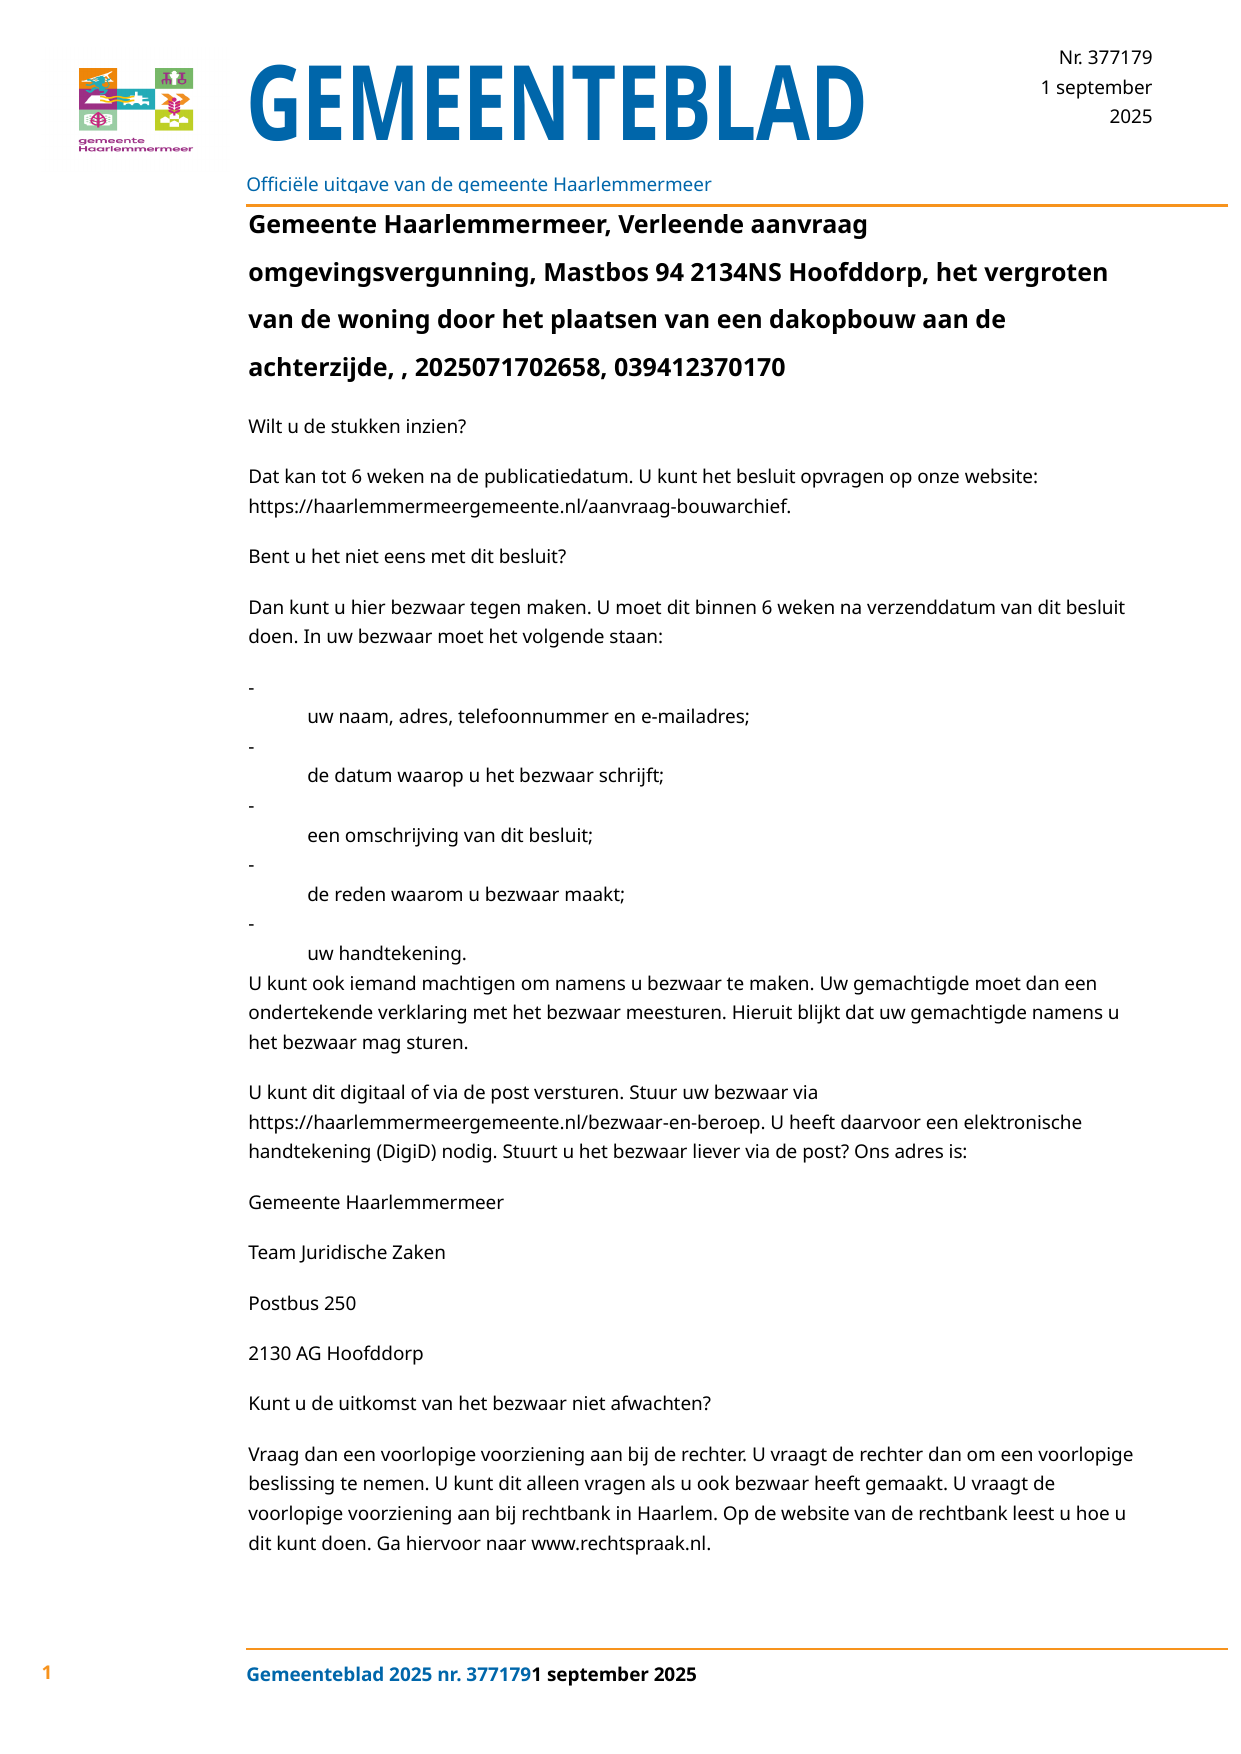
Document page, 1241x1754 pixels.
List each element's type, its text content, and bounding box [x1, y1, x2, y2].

text 2130 AG Hoofddorp [248, 1340, 1152, 1366]
picture [41, 47, 231, 172]
text Gemeente Haarlemmermeer [248, 1189, 1152, 1215]
text Kunt u de uitkomst van het bezwaar niet afwachten? [248, 1391, 1152, 1416]
text Postbus 250 [248, 1290, 1152, 1316]
text U kunt dit digitaal of via de post versturen. Stuur uw bezwaar via https://haarlemmermeergemeente.nl/bezwaar-en-beroep. U heeft daarvoor een elektronische handtekening (DigiD) nodig. Stuurt u het bezwaar liever via de post? Ons adres is: [248, 1079, 1152, 1164]
text Dan kunt u hier bezwaar tegen maken. U moet dit binnen 6 weken na verzenddatum van dit besluit doen. In uw bezwaar moet het volgende staan: [248, 594, 1152, 649]
list uw naam, adres, telefoonnummer en e-mailadres; [248, 703, 1152, 729]
list uw handtekening. [248, 940, 1152, 966]
list een omschrijving van dit besluit; [248, 822, 1152, 848]
text Vraag dan een voorlopige voorziening aan bij de rechter. U vraagt de rechter dan om een voorlopige beslissing te nemen. U kunt dit alleen vragen als u ook bezwaar heeft gemaakt. U vraagt de voorlopige voorziening aan bij rechtbank in Haarlem. Op de website van de rechtbank leest u hoe u dit kunt doen. Ga hiervoor naar www.rechtspraak.nl. [248, 1441, 1152, 1556]
text Gemeente Haarlemmermeer, Verleende aanvraag omgevingsvergunning, Mastbos 94 2134NS Hoofddorp, het vergroten van de woning door het plaatsen van een dakopbouw aan de achterzijde, , 2025071702658, 039412370170 [248, 207, 1152, 384]
text Bent u het niet eens met dit besluit? [248, 543, 1152, 569]
text Dat kan tot 6 weken na de publicatiedatum. U kunt het besluit opvragen op onze website: https://haarlemmermeergemeente.nl/aanvraag-bouwarchief. [248, 463, 1152, 519]
list de reden waarom u bezwaar maakt; [248, 881, 1152, 907]
text Team Juridische Zaken [248, 1239, 1152, 1265]
list de datum waarop u het bezwaar schrijft; [248, 763, 1152, 788]
text U kunt ook iemand machtigen om namens u bezwaar te maken. Uw gemachtigde moet dan een ondertekende verklaring met het bezwaar meesturen. Hieruit blijkt dat uw gemachtigde namens u het bezwaar mag sturen. [248, 970, 1152, 1055]
text Wilt u de stukken inzien? [248, 413, 1152, 439]
